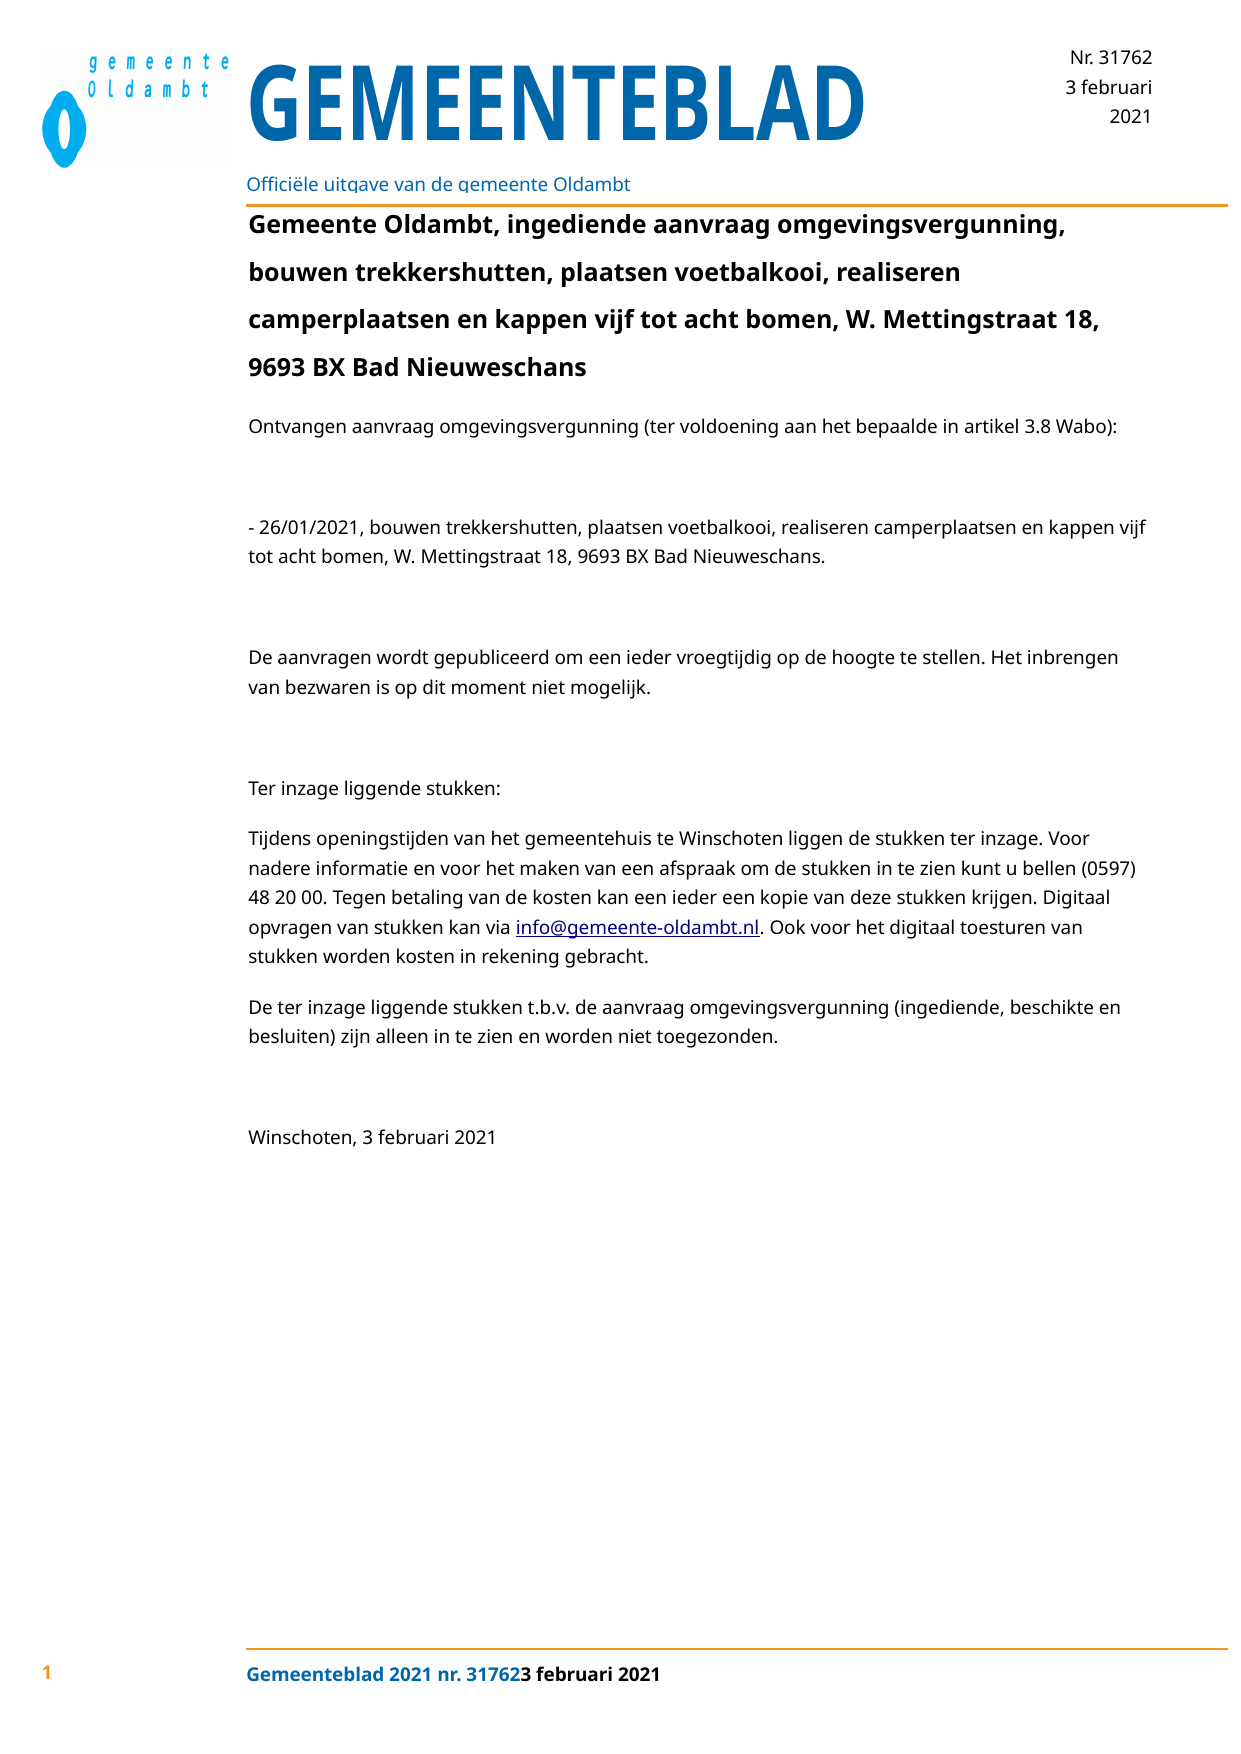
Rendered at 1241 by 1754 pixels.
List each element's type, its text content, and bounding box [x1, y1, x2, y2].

text Ontvangen aanvraag omgevingsvergunning (ter voldoening aan het bepaalde in artikel 3.8 Wabo): [248, 413, 1152, 439]
text Gemeente Oldambt, ingediende aanvraag omgevingsvergunning, bouwen trekkershutten, plaatsen voetbalkooi, realiseren camperplaatsen en kappen vijf tot acht bomen, W. Mettingstraat 18, 9693 BX Bad Nieuweschans [248, 207, 1152, 384]
text Tijdens openingstijden van het gemeentehuis te Winschoten liggen de stukken ter inzage. Voor nadere informatie en voor het maken van een afspraak om de stukken in te zien kunt u bellen (0597) 48 20 00. Tegen betaling van de kosten kan een ieder een kopie van deze stukken krijgen. Digitaal opvragen van stukken kan via info@gemeente-oldambt.nl. Ook voor het digitaal toesturen van stukken worden kosten in rekening gebracht. [248, 825, 1152, 969]
text De aanvragen wordt gepubliceerd om een ieder vroegtijdig op de hoogte te stellen. Het inbrengen van bezwaren is op dit moment niet mogelijk. [248, 644, 1152, 700]
text De ter inzage liggende stukken t.b.v. de aanvraag omgevingsvergunning (ingediende, beschikte en besluiten) zijn alleen in te zien en worden niet toegezonden. [248, 994, 1152, 1049]
text Ter inzage liggende stukken: [248, 775, 1152, 801]
text - 26/01/2021, bouwen trekkershutten, plaatsen voetbalkooi, realiseren camperplaatsen en kappen vijf tot acht bomen, W. Mettingstraat 18, 9693 BX Bad Nieuweschans. [248, 514, 1152, 569]
text Winschoten, 3 februari 2021 [248, 1124, 1152, 1150]
picture [41, 47, 231, 172]
